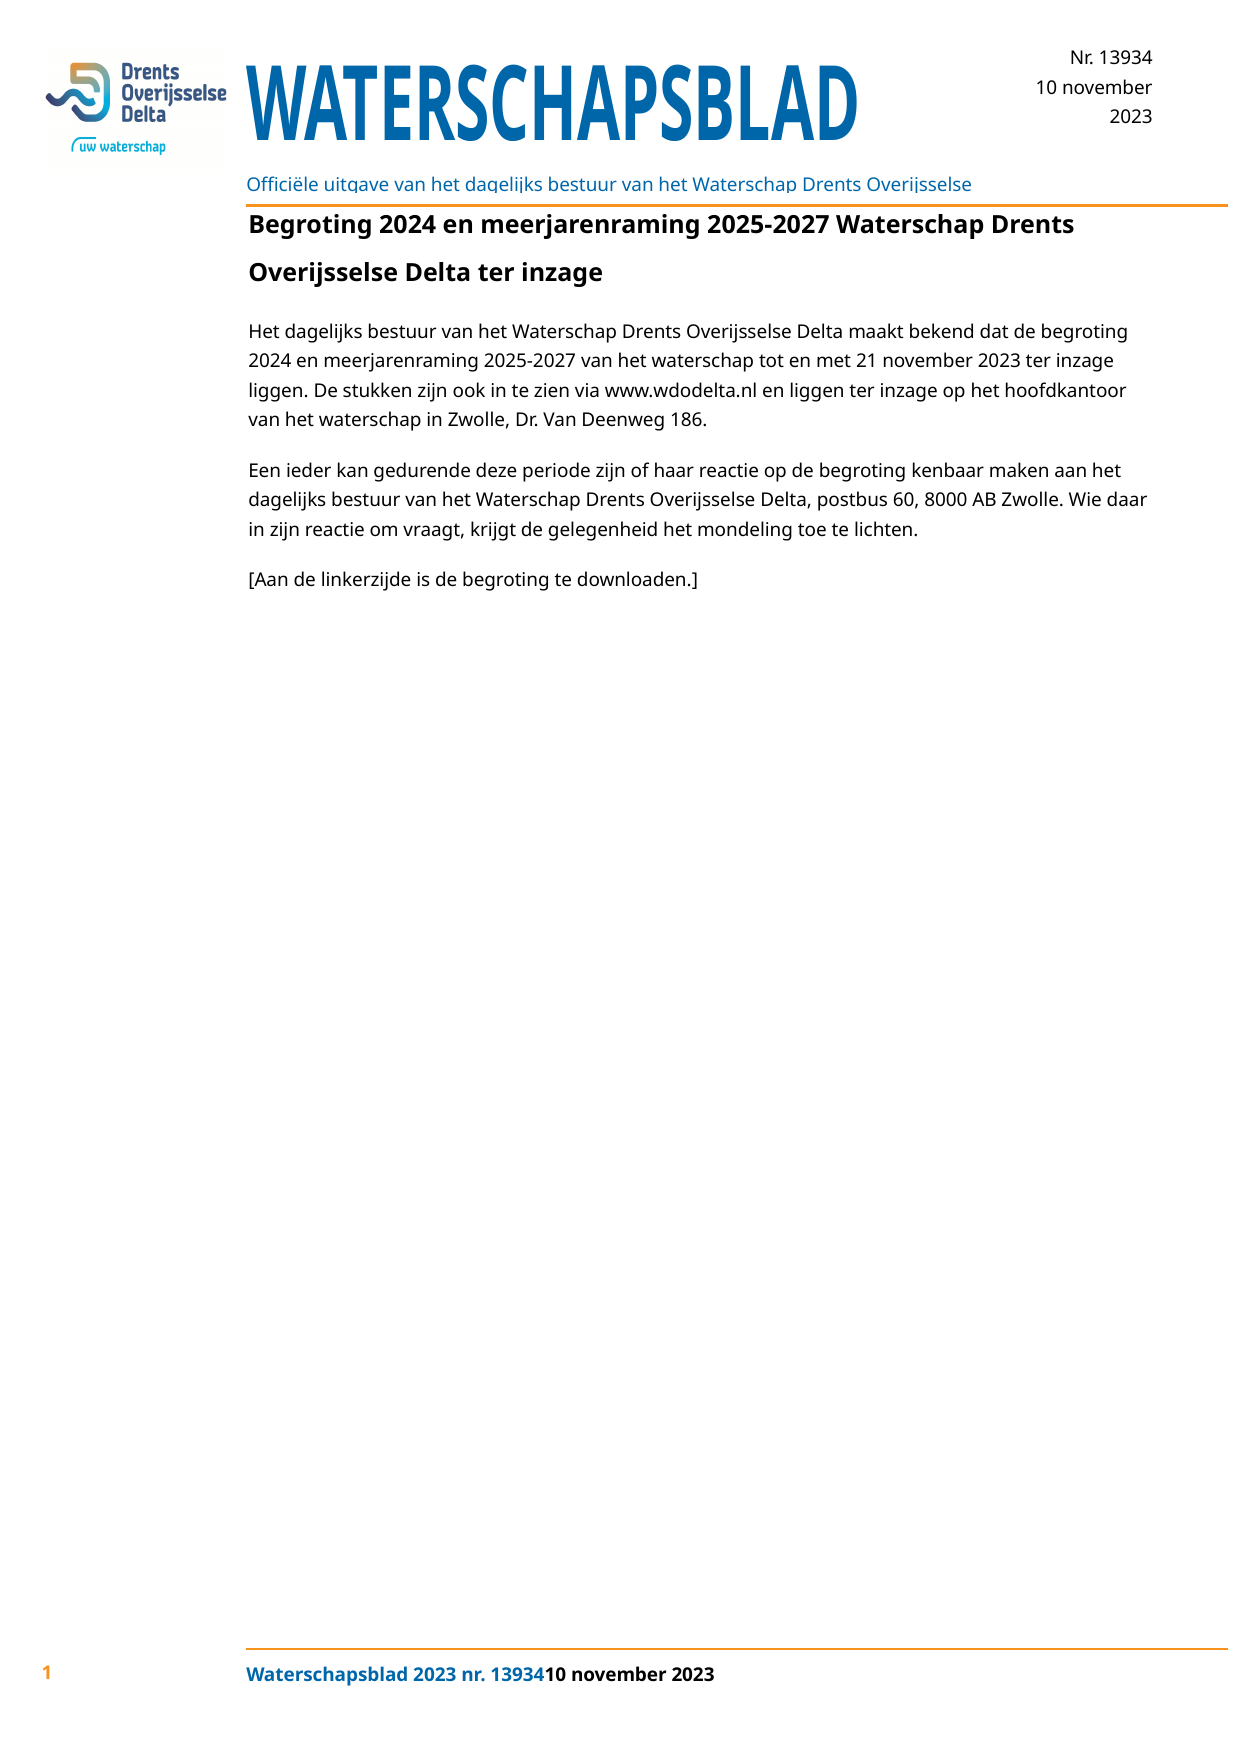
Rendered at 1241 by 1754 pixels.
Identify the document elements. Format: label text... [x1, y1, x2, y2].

text Begroting 2024 en meerjarenraming 2025-2027 Waterschap Drents Overijsselse Delta ter inzage [248, 207, 1152, 288]
text [Aan de linkerzijde is de begroting te downloaden.] [248, 567, 1152, 592]
text Het dagelijks bestuur van het Waterschap Drents Overijsselse Delta maakt bekend dat de begroting 2024 en meerjarenraming 2025-2027 van het waterschap tot en met 21 november 2023 ter inzage liggen. De stukken zijn ook in te zien via www.wdodelta.nl en liggen ter inzage op het hoofdkantoor van het waterschap in Zwolle, Dr. Van Deenweg 186. [248, 318, 1152, 432]
picture [41, 47, 231, 172]
text Een ieder kan gedurende deze periode zijn of haar reactie op de begroting kenbaar maken aan het dagelijks bestuur van het Waterschap Drents Overijsselse Delta, postbus 60, 8000 AB Zwolle. Wie daar in zijn reactie om vraagt, krijgt de gelegenheid het mondeling toe te lichten. [248, 457, 1152, 542]
